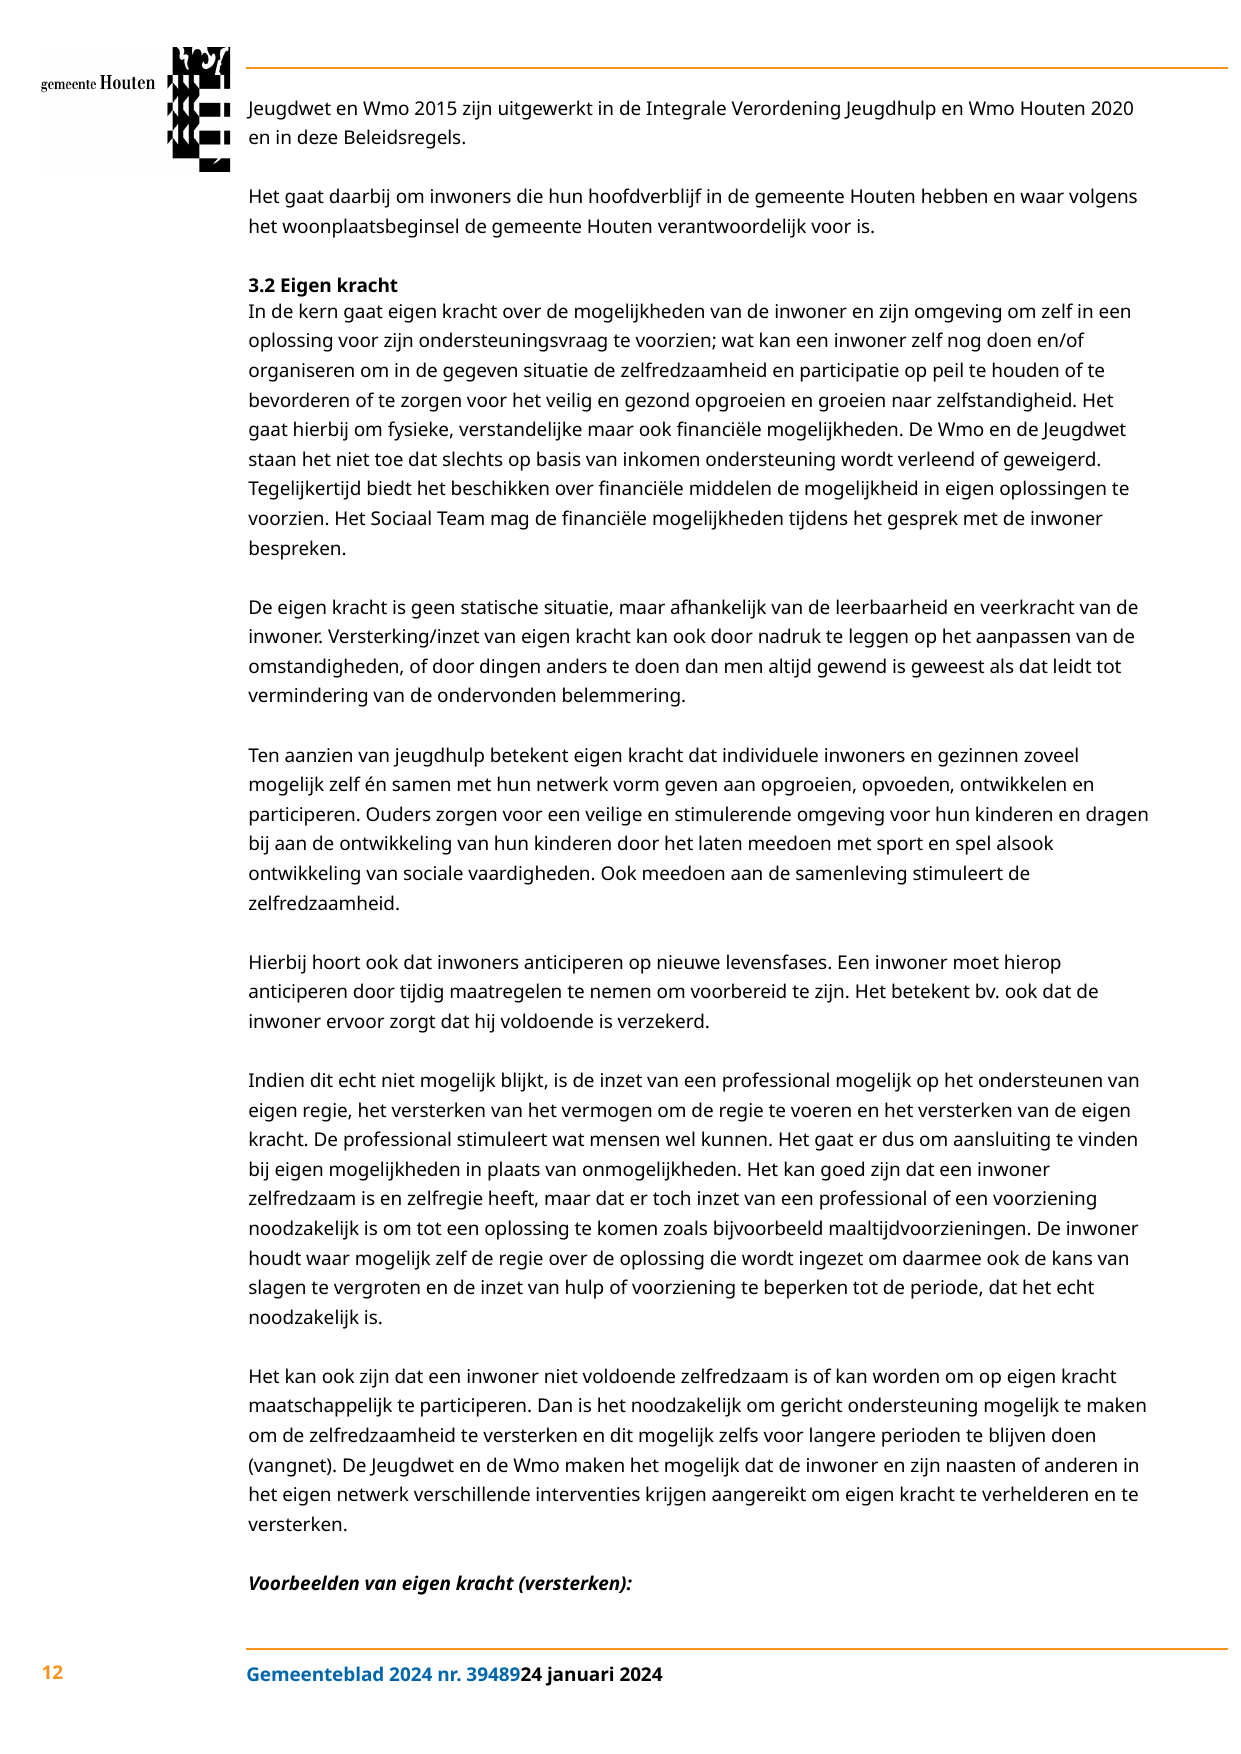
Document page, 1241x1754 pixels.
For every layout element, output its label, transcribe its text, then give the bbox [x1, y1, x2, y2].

text De eigen kracht is geen statische situatie, maar afhankelijk van de leerbaarheid en veerkracht van de inwoner. Versterking/inzet van eigen kracht kan ook door nadruk te leggen op het aanpassen van de omstandigheden, of door dingen anders te doen dan men altijd gewend is geweest als dat leidt tot vermindering van de ondervonden belemmering. [248, 594, 1152, 708]
text Indien dit echt niet mogelijk blijkt, is de inzet van een professional mogelijk op het ondersteunen van eigen regie, het versterken van het vermogen om de regie te voeren en het versterken van de eigen kracht. De professional stimuleert wat mensen wel kunnen. Het gaat er dus om aansluiting te vinden bij eigen mogelijkheden in plaats van onmogelijkheden. Het kan goed zijn dat een inwoner zelfredzaam is en zelfregie heeft, maar dat er toch inzet van een professional of een voorziening noodzakelijk is om tot een oplossing te komen zoals bijvoorbeeld maaltijdvoorzieningen. De inwoner houdt waar mogelijk zelf de regie over de oplossing die wordt ingezet om daarmee ook de kans van slagen te vergroten en de inzet van hulp of voorziening te beperken tot de periode, dat het echt noodzakelijk is. [248, 1067, 1152, 1329]
text Jeugdwet en Wmo 2015 zijn uitgewerkt in de Integrale Verordening Jeugdhulp en Wmo Houten 2020 en in deze Beleidsregels. [248, 95, 1152, 150]
table_header Voorbeelden van eigen kracht (versterken): [248, 1570, 1152, 1596]
text In de kern gaat eigen kracht over de mogelijkheden van de inwoner en zijn omgeving om zelf in een oplossing voor zijn ondersteuningsvraag te voorzien; wat kan een inwoner zelf nog doen en/of organiseren om in de gegeven situatie de zelfredzaamheid en participatie op peil te houden of te bevorderen of te zorgen voor het veilig en gezond opgroeien en groeien naar zelfstandigheid. Het gaat hierbij om fysieke, verstandelijke maar ook financiële mogelijkheden. De Wmo en de Jeugdwet staan het niet toe dat slechts op basis van inkomen ondersteuning wordt verleend of geweigerd. Tegelijkertijd biedt het beschikken over financiële middelen de mogelijkheid in eigen oplossingen te voorzien. Het Sociaal Team mag de financiële mogelijkheden tijdens het gesprek met de inwoner bespreken. [248, 298, 1152, 560]
text Het kan ook zijn dat een inwoner niet voldoende zelfredzaam is of kan worden om op eigen kracht maatschappelijk te participeren. Dan is het noodzakelijk om gericht ondersteuning mogelijk te maken om de zelfredzaamheid te versterken en dit mogelijk zelfs voor langere perioden te blijven doen (vangnet). De Jeugdwet en de Wmo maken het mogelijk dat de inwoner en zijn naasten of anderen in het eigen netwerk verschillende interventies krijgen aangereikt om eigen kracht te verhelderen en te versterken. [248, 1363, 1152, 1537]
text Ten aanzien van jeugdhulp betekent eigen kracht dat individuele inwoners en gezinnen zoveel mogelijk zelf én samen met hun netwerk vorm geven aan opgroeien, opvoeden, ontwikkelen en participeren. Ouders zorgen voor een veilige en stimulerende omgeving voor hun kinderen en dragen bij aan de ontwikkeling van hun kinderen door het laten meedoen met sport en spel alsook ontwikkeling van sociale vaardigheden. Ook meedoen aan de samenleving stimuleert de zelfredzaamheid. [248, 742, 1152, 915]
text Hierbij hoort ook dat inwoners anticiperen op nieuwe levensfases. Een inwoner moet hierop anticiperen door tijdig maatregelen te nemen om voorbereid te zijn. Het betekent bv. ook dat de inwoner ervoor zorgt dat hij voldoende is verzekerd. [248, 949, 1152, 1034]
picture [41, 47, 231, 172]
text Het gaat daarbij om inwoners die hun hoofdverblijf in de gemeente Houten hebben en waar volgens het woonplaatsbeginsel de gemeente Houten verantwoordelijk voor is. [248, 183, 1152, 239]
text 3.2 Eigen kracht [248, 272, 1152, 298]
